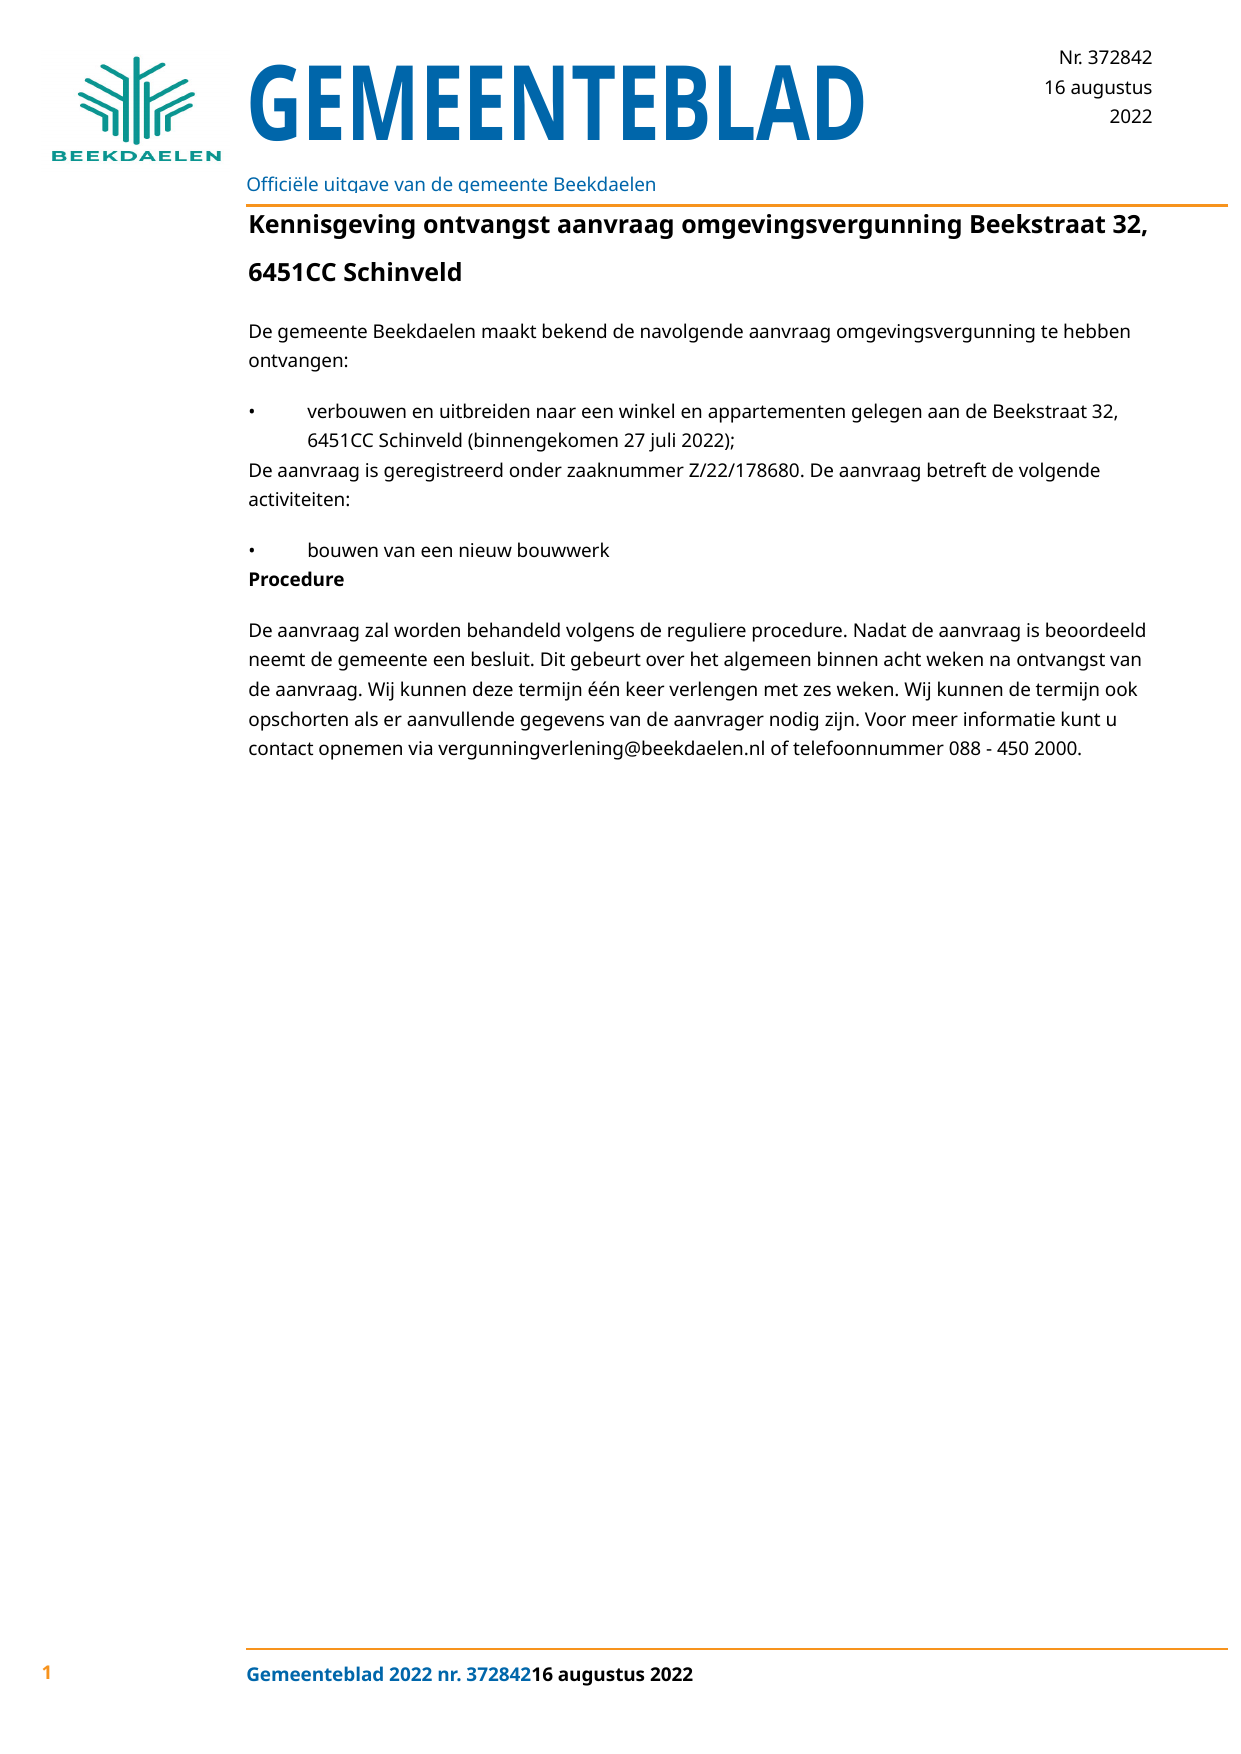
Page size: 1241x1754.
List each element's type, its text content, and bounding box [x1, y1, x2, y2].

text De gemeente Beekdaelen maakt bekend de navolgende aanvraag omgevingsvergunning te hebben ontvangen: [248, 318, 1152, 373]
text Procedure [248, 567, 1152, 592]
text De aanvraag is geregistreerd onder zaaknummer Z/22/178680. De aanvraag betreft de volgende activiteiten: [248, 457, 1152, 512]
text Kennisgeving ontvangst aanvraag omgevingsvergunning Beekstraat 32, 6451CC Schinveld [248, 207, 1152, 288]
list verbouwen en uitbreiden naar een winkel en appartementen gelegen aan de Beekstraat 32, 6451CC Schinveld (binnengekomen 27 juli 2022); [248, 398, 1152, 453]
picture [41, 47, 231, 172]
list bouwen van een nieuw bouwwerk [248, 537, 1152, 563]
text De aanvraag zal worden behandeld volgens de reguliere procedure. Nadat de aanvraag is beoordeeld neemt de gemeente een besluit. Dit gebeurt over het algemeen binnen acht weken na ontvangst van de aanvraag. Wij kunnen deze termijn één keer verlengen met zes weken. Wij kunnen de termijn ook opschorten als er aanvullende gegevens van de aanvrager nodig zijn. Voor meer informatie kunt u contact opnemen via vergunningverlening@beekdaelen.nl of telefoonnummer 088 - 450 2000. [248, 617, 1152, 761]
